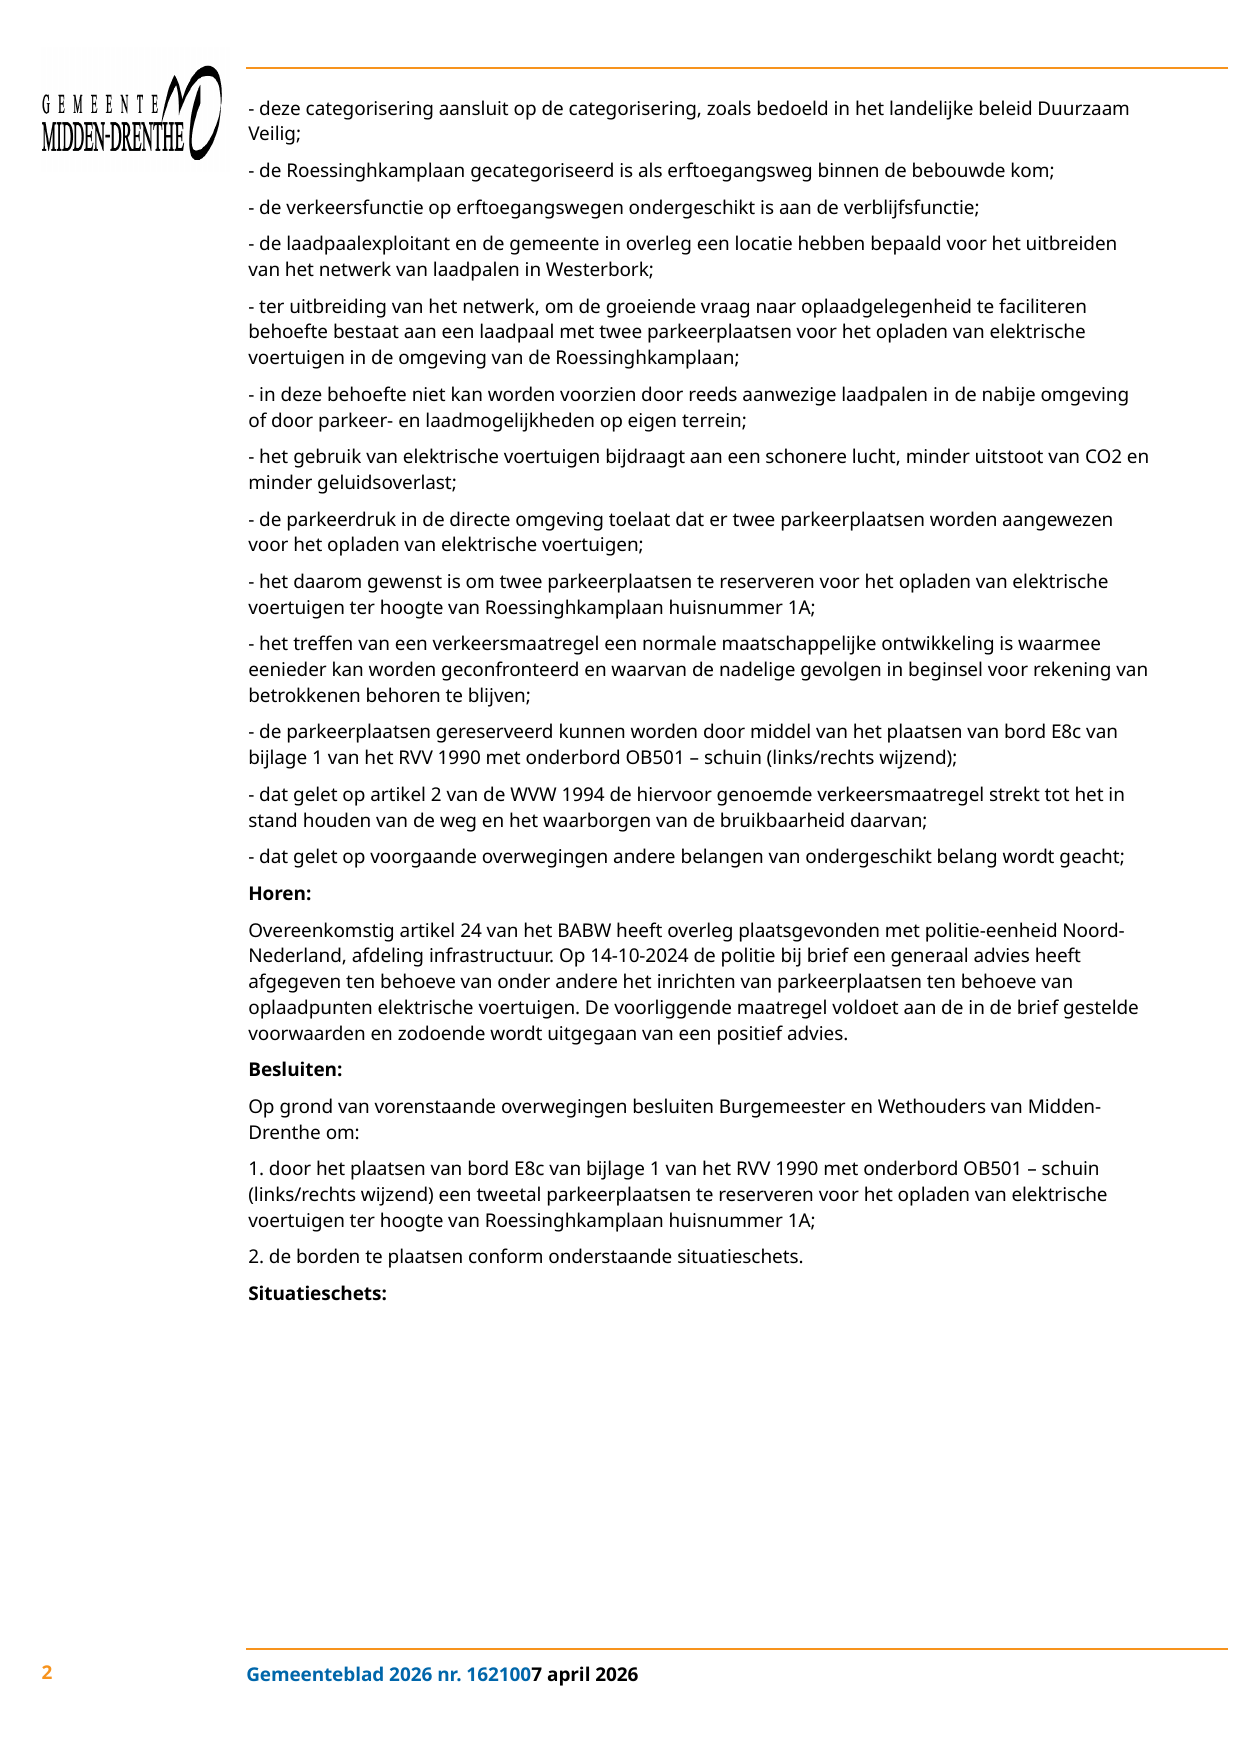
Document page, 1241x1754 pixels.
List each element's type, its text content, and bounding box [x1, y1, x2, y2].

text - in deze behoefte niet kan worden voorzien door reeds aanwezige laadpalen in de nabije omgeving of door parkeer- en laadmogelijkheden op eigen terrein; [248, 381, 1152, 432]
text Horen: [248, 880, 1152, 906]
picture [41, 47, 231, 172]
text Situatieschets: [248, 1280, 1152, 1306]
text 1. door het plaatsen van bord E8c van bijlage 1 van het RVV 1990 met onderbord OB501 – schuin (links/rechts wijzend) een tweetal parkeerplaatsen te reserveren voor het opladen van elektrische voertuigen ter hoogte van Roessinghkamplaan huisnummer 1A; [248, 1156, 1152, 1233]
text - de parkeerdruk in de directe omgeving toelaat dat er twee parkeerplaatsen worden aangewezen voor het opladen van elektrische voertuigen; [248, 506, 1152, 557]
text - dat gelet op voorgaande overwegingen andere belangen van ondergeschikt belang wordt geacht; [248, 843, 1152, 869]
text - de laadpaalexploitant en de gemeente in overleg een locatie hebben bepaald voor het uitbreiden van het netwerk van laadpalen in Westerbork; [248, 231, 1152, 282]
text 2. de borden te plaatsen conform onderstaande situatieschets. [248, 1244, 1152, 1269]
text - de parkeerplaatsen gereserveerd kunnen worden door middel van het plaatsen van bord E8c van bijlage 1 van het RVV 1990 met onderbord OB501 – schuin (links/rechts wijzend); [248, 719, 1152, 770]
text - deze categorisering aansluit op de categorisering, zoals bedoeld in het landelijke beleid Duurzaam Veilig; [248, 95, 1152, 146]
text - de Roessinghkamplaan gecategoriseerd is als erftoegangsweg binnen de bebouwde kom; [248, 157, 1152, 183]
text - ter uitbreiding van het netwerk, om de groeiende vraag naar oplaadgelegenheid te faciliteren behoefte bestaat aan een laadpaal met twee parkeerplaatsen voor het opladen van elektrische voertuigen in de omgeving van de Roessinghkamplaan; [248, 293, 1152, 370]
text Op grond van vorenstaande overwegingen besluiten Burgemeester en Wethouders van Midden-Drenthe om: [248, 1093, 1152, 1144]
text - het treffen van een verkeersmaatregel een normale maatschappelijke ontwikkeling is waarmee eenieder kan worden geconfronteerd en waarvan de nadelige gevolgen in beginsel voor rekening van betrokkenen behoren te blijven; [248, 631, 1152, 708]
text - het daarom gewenst is om twee parkeerplaatsen te reserveren voor het opladen van elektrische voertuigen ter hoogte van Roessinghkamplaan huisnummer 1A; [248, 568, 1152, 620]
text - dat gelet op artikel 2 van de WVW 1994 de hiervoor genoemde verkeersmaatregel strekt tot het in stand houden van de weg en het waarborgen van de bruikbaarheid daarvan; [248, 781, 1152, 833]
text Overeenkomstig artikel 24 van het BABW heeft overleg plaatsgevonden met politie-eenheid Noord-Nederland, afdeling infrastructuur. Op 14-10-2024 de politie bij brief een generaal advies heeft afgegeven ten behoeve van onder andere het inrichten van parkeerplaatsen ten behoeve van oplaadpunten elektrische voertuigen. De voorliggende maatregel voldoet aan de in de brief gestelde voorwaarden en zodoende wordt uitgegaan van een positief advies. [248, 917, 1152, 1046]
text - het gebruik van elektrische voertuigen bijdraagt aan een schonere lucht, minder uitstoot van CO2 en minder geluidsoverlast; [248, 443, 1152, 495]
text - de verkeersfunctie op erftoegangswegen ondergeschikt is aan de verblijfsfunctie; [248, 194, 1152, 219]
text Besluiten: [248, 1056, 1152, 1082]
